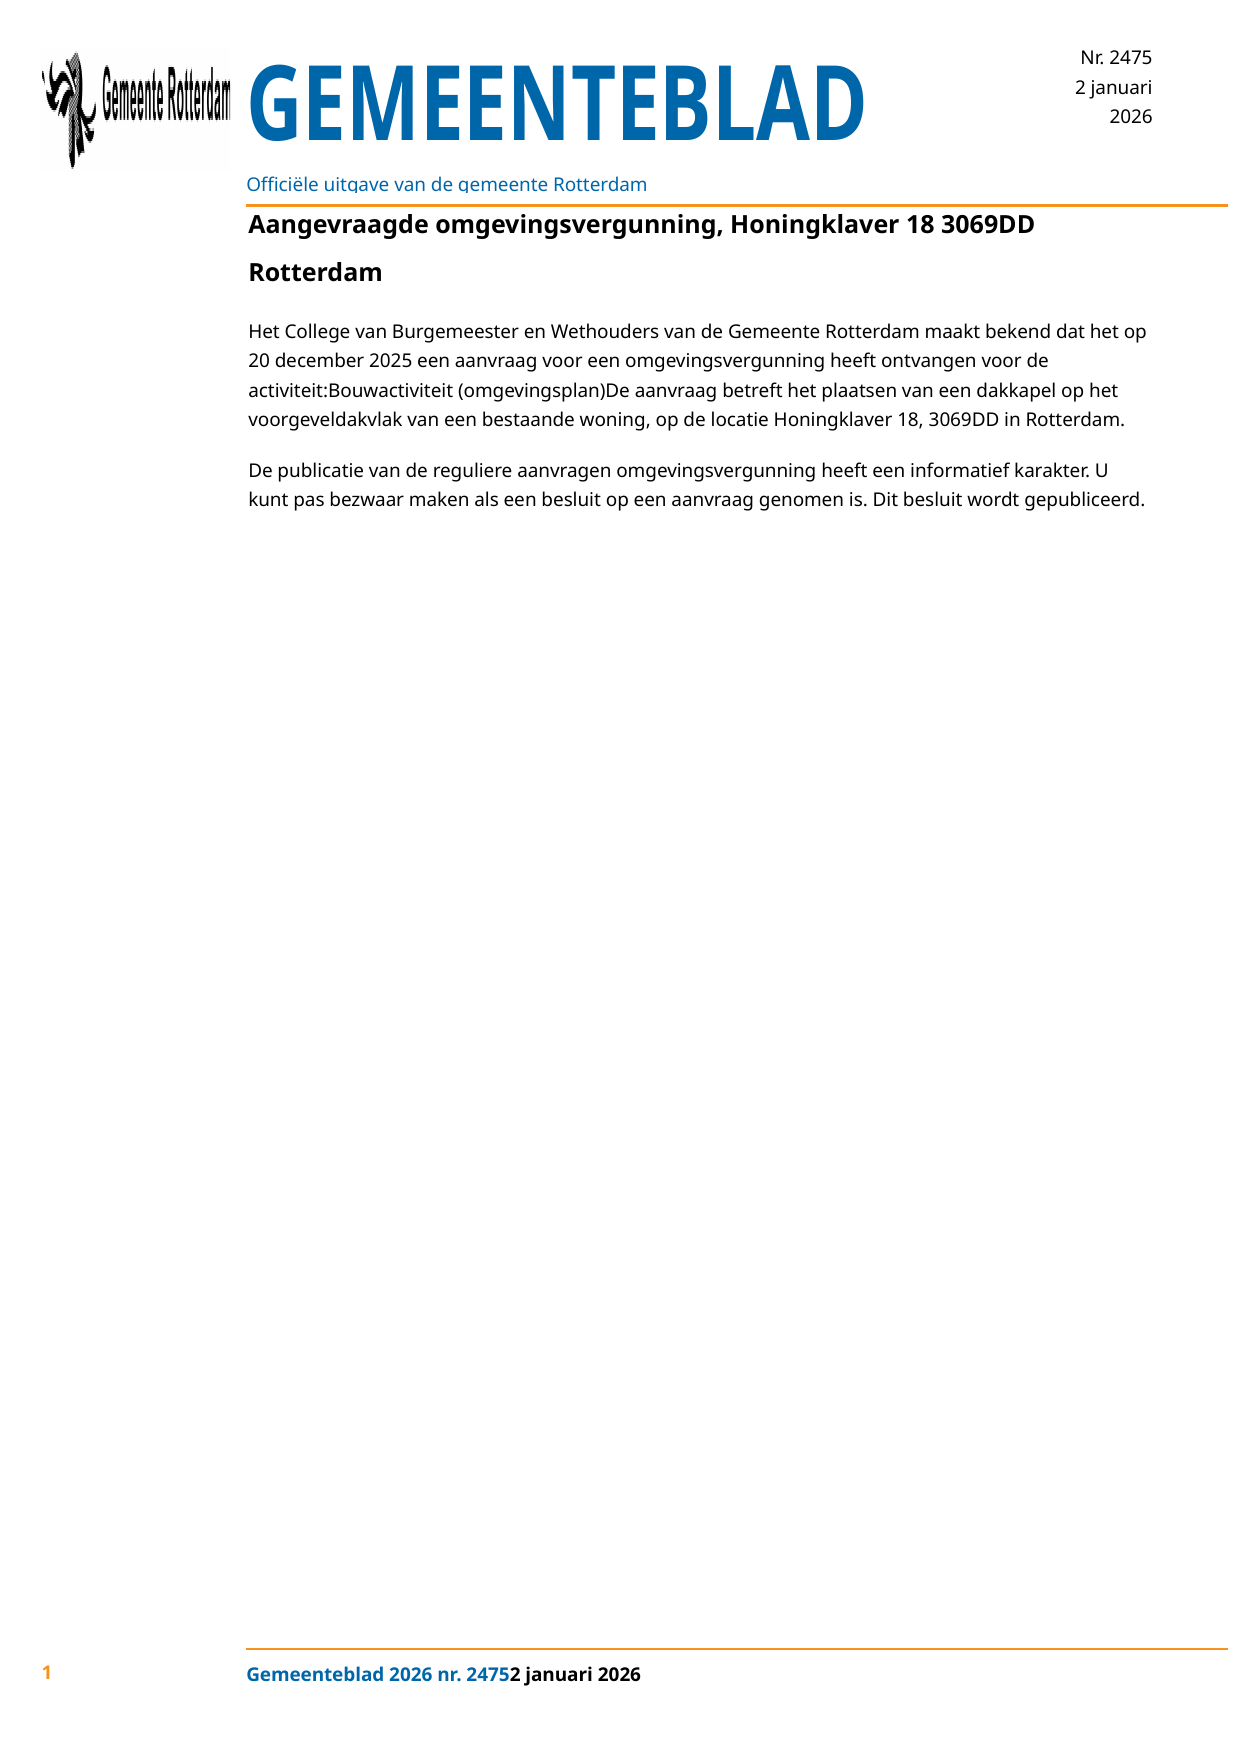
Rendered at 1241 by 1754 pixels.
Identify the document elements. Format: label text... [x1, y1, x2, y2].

text De publicatie van de reguliere aanvragen omgevingsvergunning heeft een informatief karakter. U kunt pas bezwaar maken als een besluit op een aanvraag genomen is. Dit besluit wordt gepubliceerd. [248, 457, 1152, 512]
text Het College van Burgemeester en Wethouders van de Gemeente Rotterdam maakt bekend dat het op 20 december 2025 een aanvraag voor een omgevingsvergunning heeft ontvangen voor de activiteit:Bouwactiviteit (omgevingsplan)De aanvraag betreft het plaatsen van een dakkapel op het voorgeveldakvlak van een bestaande woning, op de locatie Honingklaver 18, 3069DD in Rotterdam. [248, 318, 1152, 432]
text Aangevraagde omgevingsvergunning, Honingklaver 18 3069DD Rotterdam [248, 207, 1152, 288]
picture [41, 47, 231, 172]
